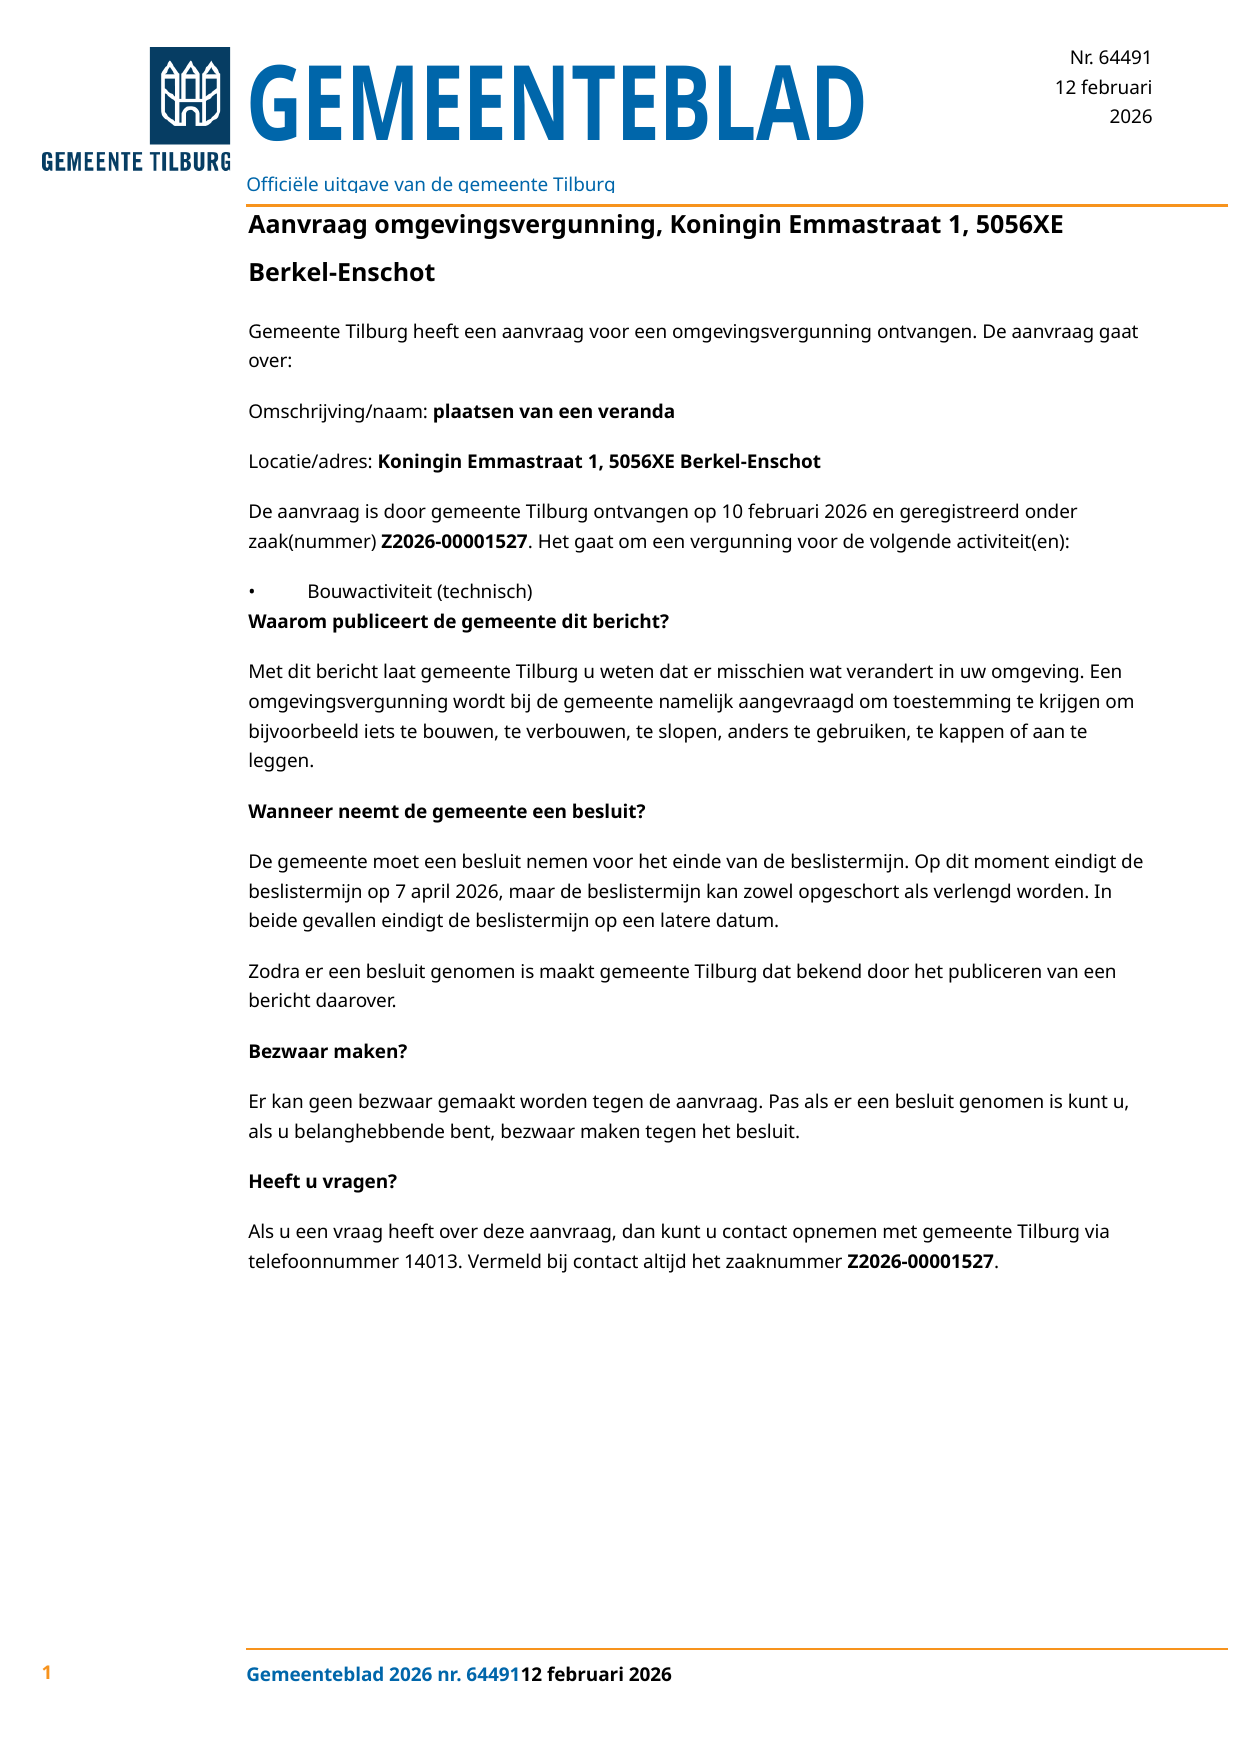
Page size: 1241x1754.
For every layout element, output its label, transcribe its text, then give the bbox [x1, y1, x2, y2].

text Wanneer neemt de gemeente een besluit? [248, 798, 1152, 824]
text Bezwaar maken? [248, 1038, 1152, 1064]
text Locatie/adres: Koningin Emmastraat 1, 5056XE Berkel-Enschot [248, 448, 1152, 474]
picture [41, 47, 231, 172]
list Bouwactiviteit (technisch) [248, 579, 1152, 604]
text De gemeente moet een besluit nemen voor het einde van de beslistermijn. Op dit moment eindigt de beslistermijn op 7 april 2026, maar de beslistermijn kan zowel opgeschort als verlengd worden. In beide gevallen eindigt de beslistermijn op een latere datum. [248, 848, 1152, 933]
text De aanvraag is door gemeente Tilburg ontvangen op 10 februari 2026 en geregistreerd onder zaak(nummer) Z2026-00001527. Het gaat om een vergunning voor de volgende activiteit(en): [248, 499, 1152, 554]
text Als u een vraag heeft over deze aanvraag, dan kunt u contact opnemen met gemeente Tilburg via telefoonnummer 14013. Vermeld bij contact altijd het zaaknummer Z2026-00001527. [248, 1219, 1152, 1274]
text Heeft u vragen? [248, 1168, 1152, 1194]
text Aanvraag omgevingsvergunning, Koningin Emmastraat 1, 5056XE Berkel-Enschot [248, 207, 1152, 288]
text Waarom publiceert de gemeente dit bericht? [248, 608, 1152, 634]
text Met dit bericht laat gemeente Tilburg u weten dat er misschien wat verandert in uw omgeving. Een omgevingsvergunning wordt bij de gemeente namelijk aangevraagd om toestemming te krijgen om bijvoorbeeld iets te bouwen, te verbouwen, te slopen, anders te gebruiken, te kappen of aan te leggen. [248, 659, 1152, 773]
text Zodra er een besluit genomen is maakt gemeente Tilburg dat bekend door het publiceren van een bericht daarover. [248, 958, 1152, 1013]
text Er kan geen bezwaar gemaakt worden tegen de aanvraag. Pas als er een besluit genomen is kunt u, als u belanghebbende bent, bezwaar maken tegen het besluit. [248, 1088, 1152, 1144]
text Omschrijving/naam: plaatsen van een veranda [248, 398, 1152, 424]
text Gemeente Tilburg heeft een aanvraag voor een omgevingsvergunning ontvangen. De aanvraag gaat over: [248, 318, 1152, 373]
